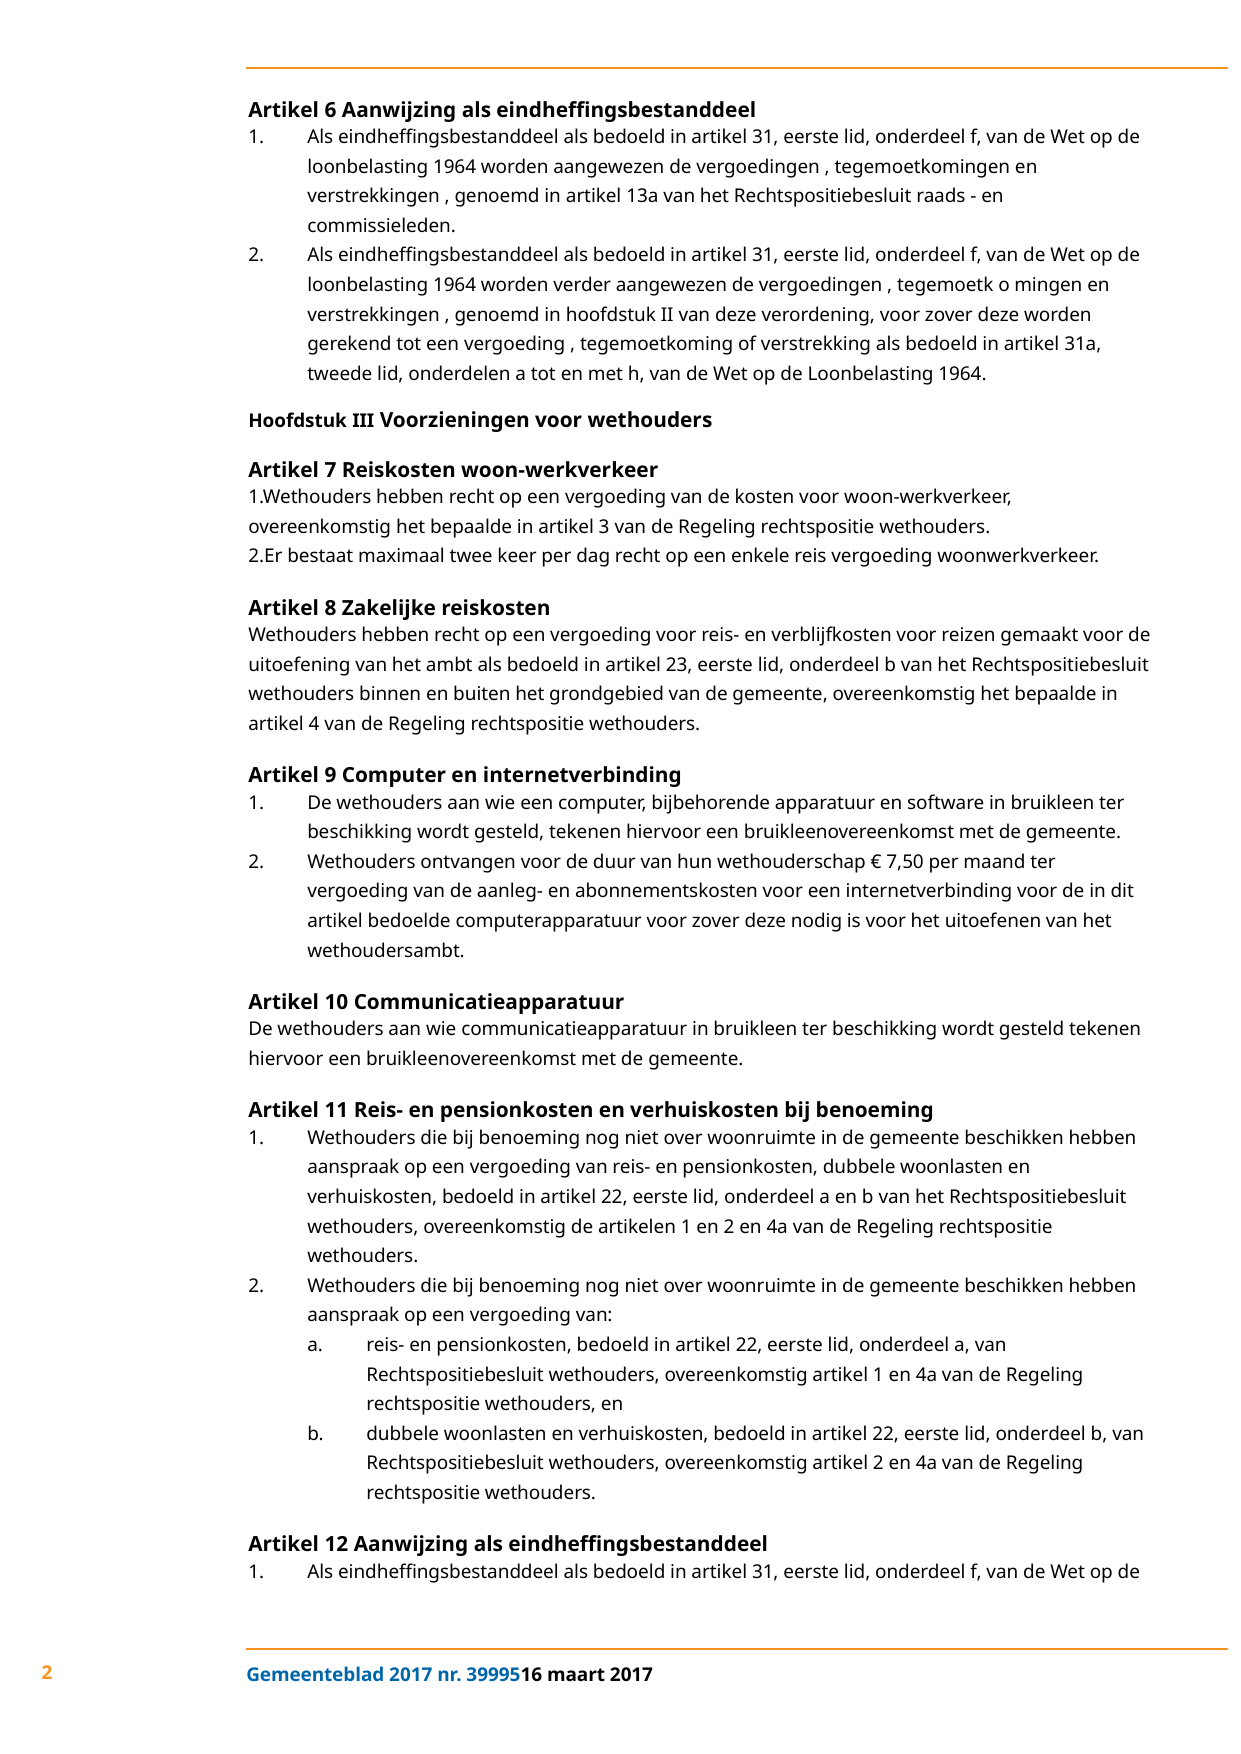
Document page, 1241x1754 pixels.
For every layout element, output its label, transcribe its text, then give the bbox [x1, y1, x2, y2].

text 1.Wethouders hebben recht op een vergoeding van de kosten voor woon-werkverkeer, overeenkomstig het bepaalde in artikel 3 van de Regeling rechtspositie wethouders. [248, 483, 1152, 538]
text Hoofdstuk III Voorzieningen voor wethouders [248, 406, 1152, 434]
list Wethouders die bij benoeming nog niet over woonruimte in de gemeente beschikken hebben aanspraak op een vergoeding van reis- en pensionkosten, dubbele woonlasten en verhuiskosten, bedoeld in artikel 22, eerste lid, onderdeel a en b van het Rechtspositiebesluit wethouders, overeenkomstig de artikelen 1 en 2 en 4a van de Regeling rechtspositie wethouders. [248, 1124, 1152, 1268]
text De wethouders aan wie communicatieapparatuur in bruikleen ter beschikking wordt gesteld tekenen hiervoor een bruikleenovereenkomst met de gemeente. [248, 1016, 1152, 1071]
text Artikel 11 Reis- en pensionkosten en verhuiskosten bij benoeming [248, 1096, 1152, 1124]
text Artikel 6 Aanwijzing als eindheffingsbestanddeel [248, 95, 1152, 123]
list Als eindheffingsbestanddeel als bedoeld in artikel 31, eerste lid, onderdeel f, van de Wet op de loonbelasting 1964 worden aangewezen de vergoedingen , tegemoetkomingen en verstrekkingen , genoemd in artikel 13a van het Rechtspositiebesluit raads - en commissieleden. [248, 123, 1152, 238]
text Artikel 8 Zakelijke reiskosten [248, 593, 1152, 621]
text Artikel 9 Computer en internetverbinding [248, 760, 1152, 789]
text Artikel 12 Aanwijzing als eindheffingsbestanddeel [248, 1529, 1152, 1558]
list Als eindheffingsbestanddeel als bedoeld in artikel 31, eerste lid, onderdeel f, van de Wet op de loonbelasting 1964 worden verder aangewezen de vergoedingen , tegemoetk o mingen en verstrekkingen , genoemd in hoofdstuk II van deze verordening, voor zover deze worden gerekend tot een vergoeding , tegemoetkoming of verstrekking als bedoeld in artikel 31a, tweede lid, onderdelen a tot en met h, van de Wet op de Loonbelasting 1964. [248, 242, 1152, 386]
list reis- en pensionkosten, bedoeld in artikel 22, eerste lid, onderdeel a, van Rechtspositiebesluit wethouders, overeenkomstig artikel 1 en 4a van de Regeling rechtspositie wethouders, en [307, 1331, 1152, 1416]
list Wethouders ontvangen voor de duur van hun wethouderschap € 7,50 per maand ter vergoeding van de aanleg- en abonnementskosten voor een internetverbinding voor de in dit artikel bedoelde computerapparatuur voor zover deze nodig is voor het uitoefenen van het wethoudersambt. [248, 848, 1152, 962]
list Wethouders die bij benoeming nog niet over woonruimte in de gemeente beschikken hebben aanspraak op een vergoeding van: [248, 1272, 1152, 1327]
text Wethouders hebben recht op een vergoeding voor reis- en verblijfkosten voor reizen gemaakt voor de uitoefening van het ambt als bedoeld in artikel 23, eerste lid, onderdeel b van het Rechtspositiebesluit wethouders binnen en buiten het grondgebied van de gemeente, overeenkomstig het bepaalde in artikel 4 van de Regeling rechtspositie wethouders. [248, 621, 1152, 736]
text Artikel 7 Reiskosten woon-werkverkeer [248, 455, 1152, 483]
picture [41, 47, 231, 172]
list Als eindheffingsbestanddeel als bedoeld in artikel 31, eerste lid, onderdeel f, van de Wet op de [248, 1558, 1152, 1584]
text 2.Er bestaat maximaal twee keer per dag recht op een enkele reis vergoeding woonwerkverkeer. [248, 542, 1152, 568]
list dubbele woonlasten en verhuiskosten, bedoeld in artikel 22, eerste lid, onderdeel b, van Rechtspositiebesluit wethouders, overeenkomstig artikel 2 en 4a van de Regeling rechtspositie wethouders. [307, 1420, 1152, 1505]
list De wethouders aan wie een computer, bijbehorende apparatuur en software in bruikleen ter beschikking wordt gesteld, tekenen hiervoor een bruikleenovereenkomst met de gemeente. [248, 789, 1152, 844]
text Artikel 10 Communicatieapparatuur [248, 987, 1152, 1016]
